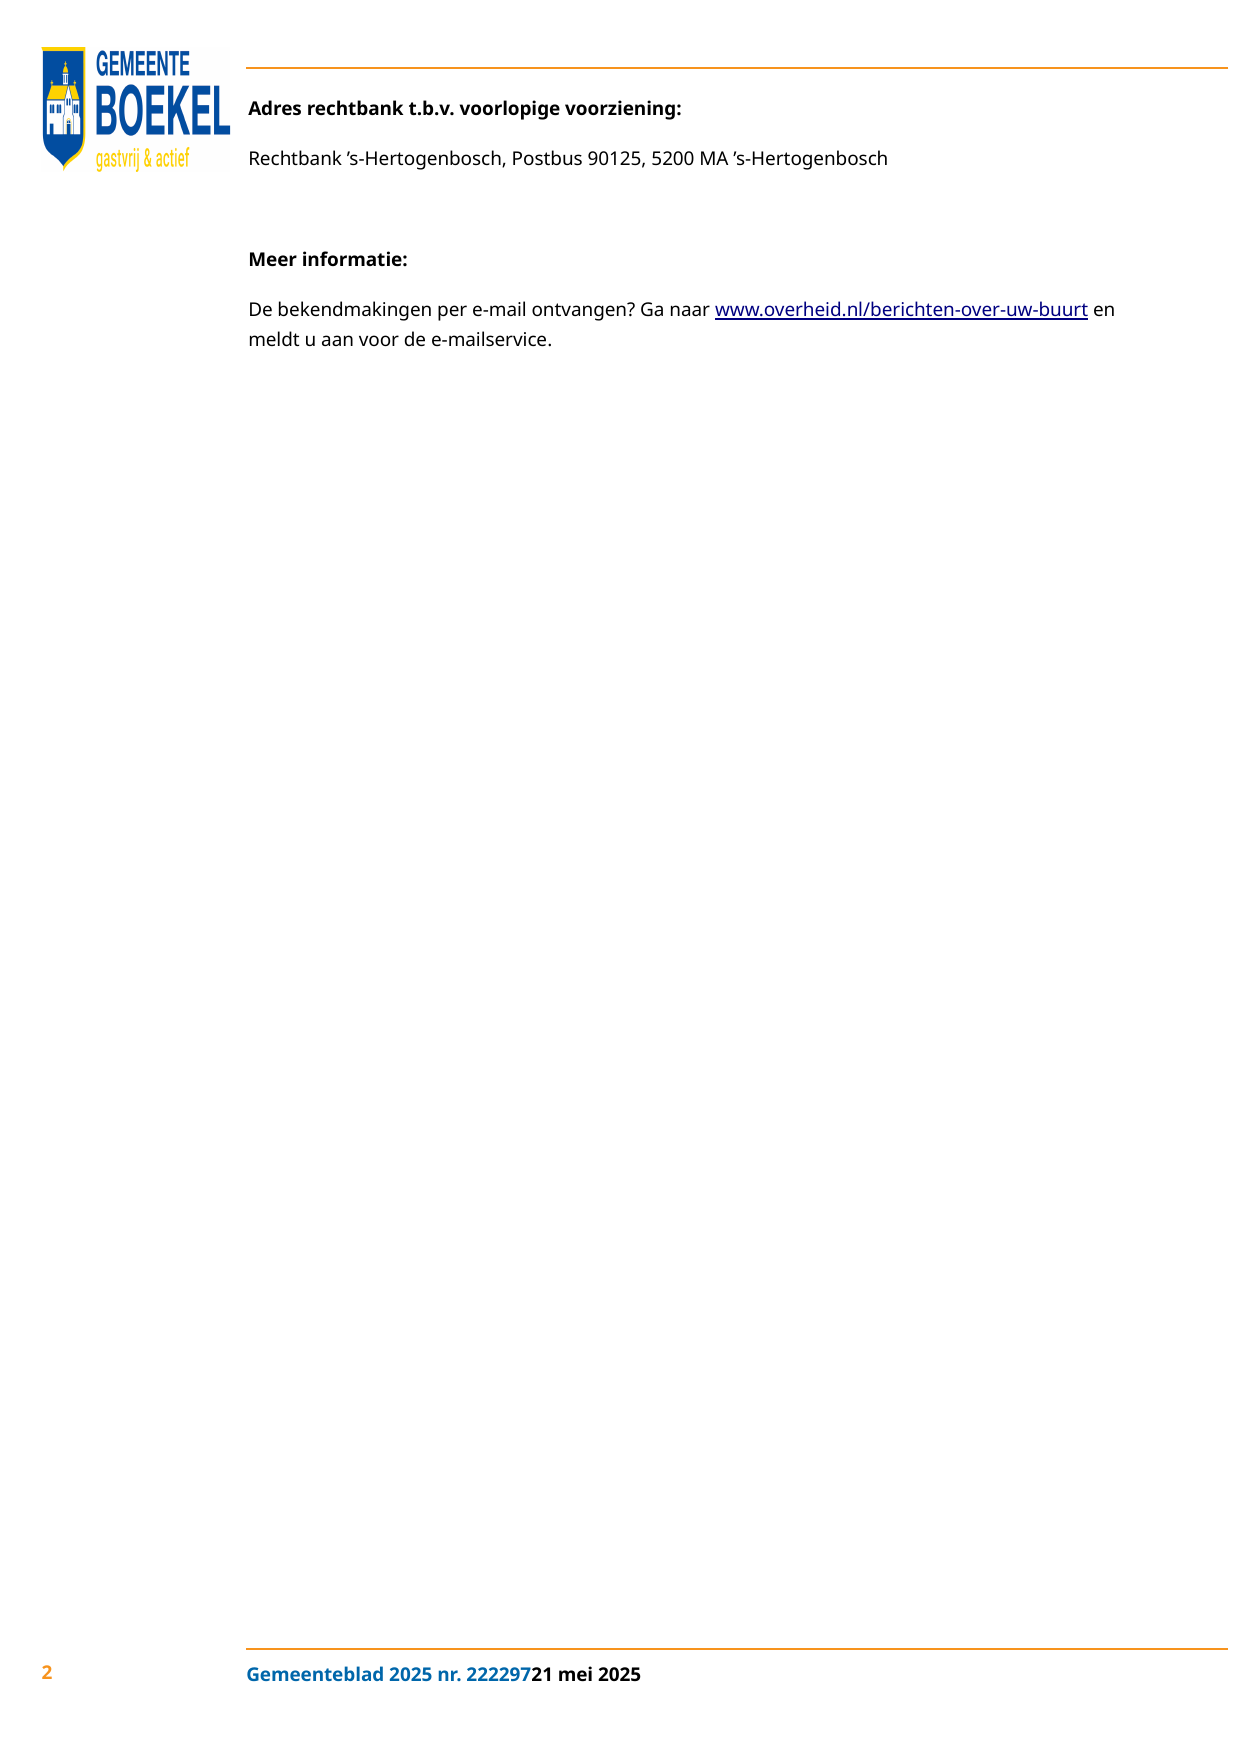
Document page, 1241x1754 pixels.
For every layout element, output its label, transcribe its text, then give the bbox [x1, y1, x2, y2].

picture [41, 47, 231, 172]
text De bekendmakingen per e-mail ontvangen? Ga naar www.overheid.nl/berichten-over-uw-buurt en meldt u aan voor de e-mailservice. [248, 296, 1152, 352]
text Meer informatie: [248, 246, 1152, 272]
text Adres rechtbank t.b.v. voorlopige voorziening: [248, 95, 1152, 121]
text Rechtbank ’s-Hertogenbosch, Postbus 90125, 5200 MA ’s-Hertogenbosch [248, 145, 1152, 171]
